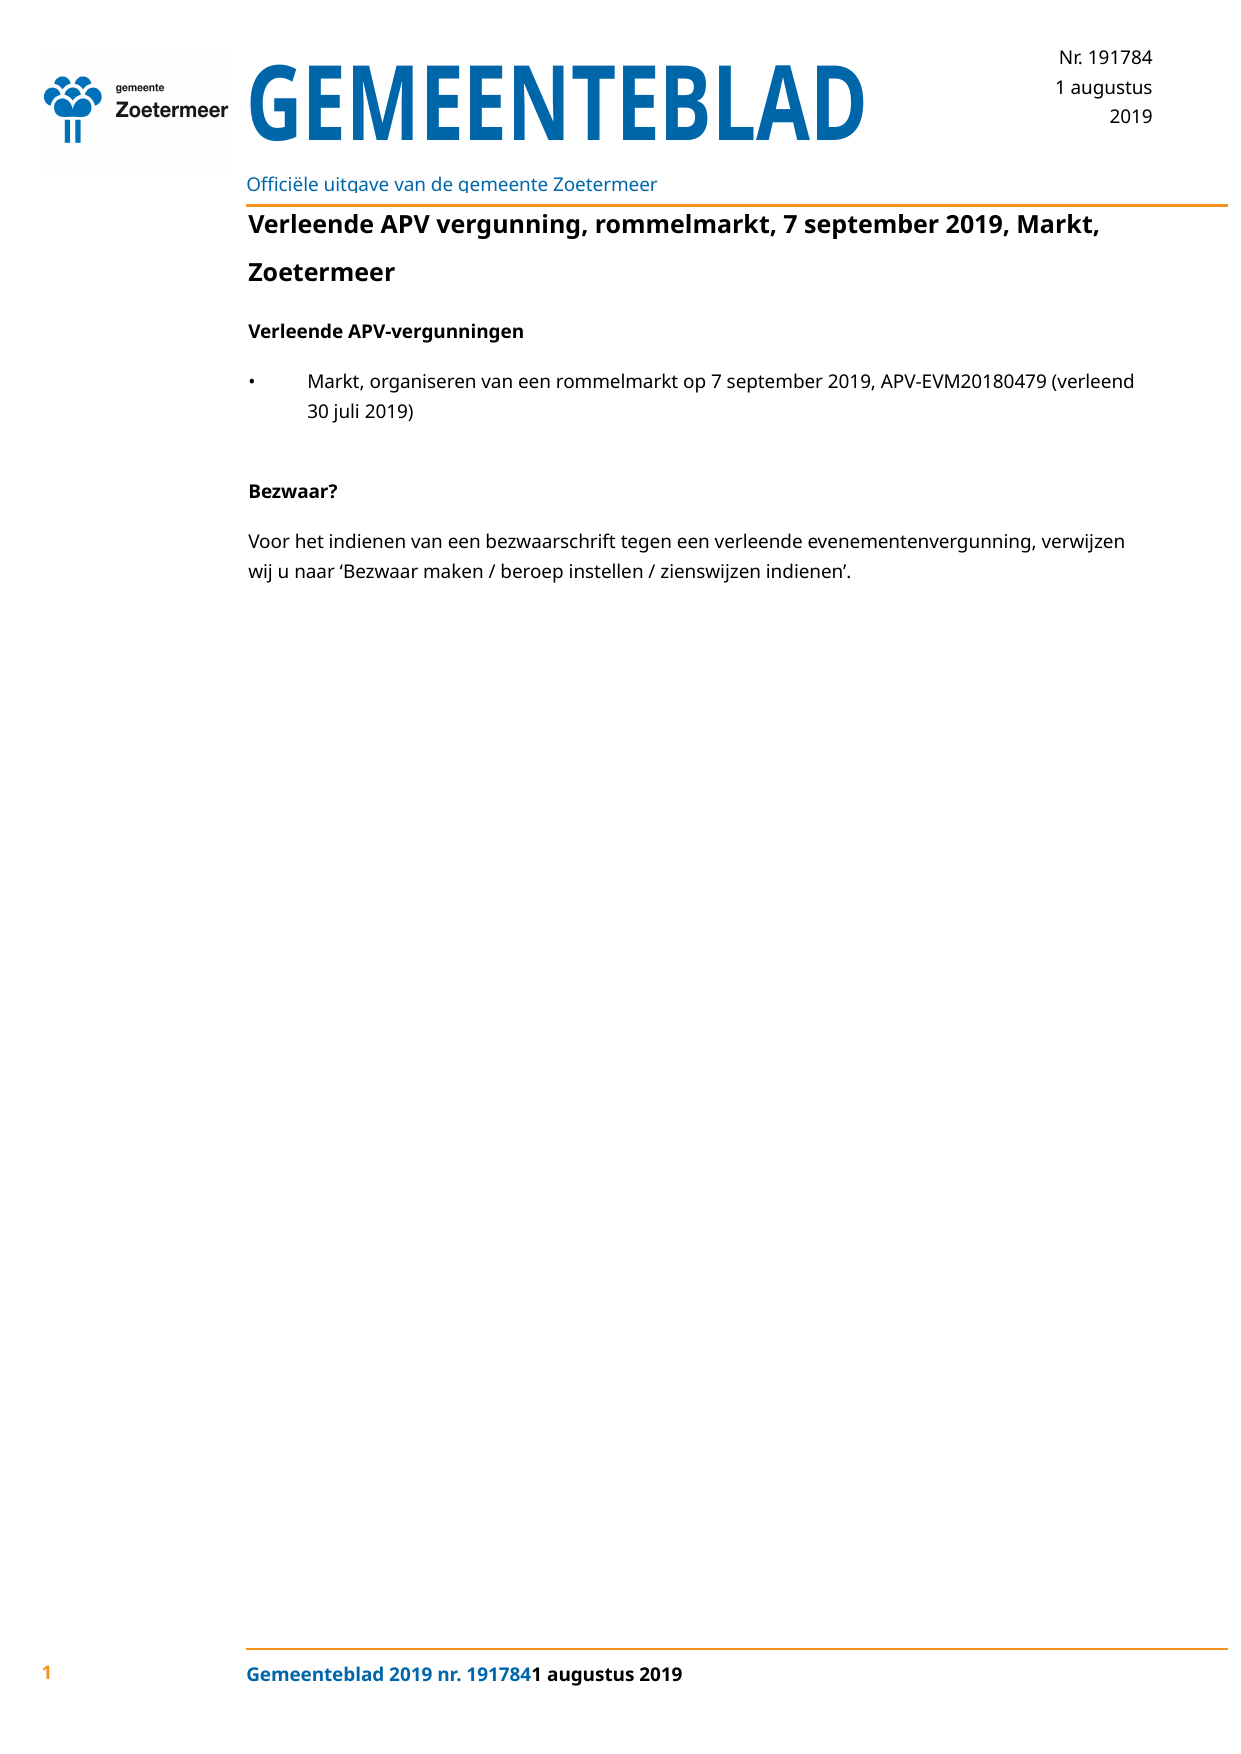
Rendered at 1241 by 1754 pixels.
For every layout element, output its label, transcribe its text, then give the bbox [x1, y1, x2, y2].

text Bezwaar? [248, 478, 1152, 504]
text Verleende APV-vergunningen [248, 318, 1152, 344]
text Verleende APV vergunning, rommelmarkt, 7 september 2019, Markt, Zoetermeer [248, 207, 1152, 288]
list Markt, organiseren van een rommelmarkt op 7 september 2019, APV-EVM20180479 (verleend 30 juli 2019) [248, 368, 1152, 424]
picture [41, 47, 231, 172]
text Voor het indienen van een bezwaarschrift tegen een verleende evenementenvergunning, verwijzen wij u naar ‘Bezwaar maken / beroep instellen / zienswijzen indienen’. [248, 528, 1152, 584]
